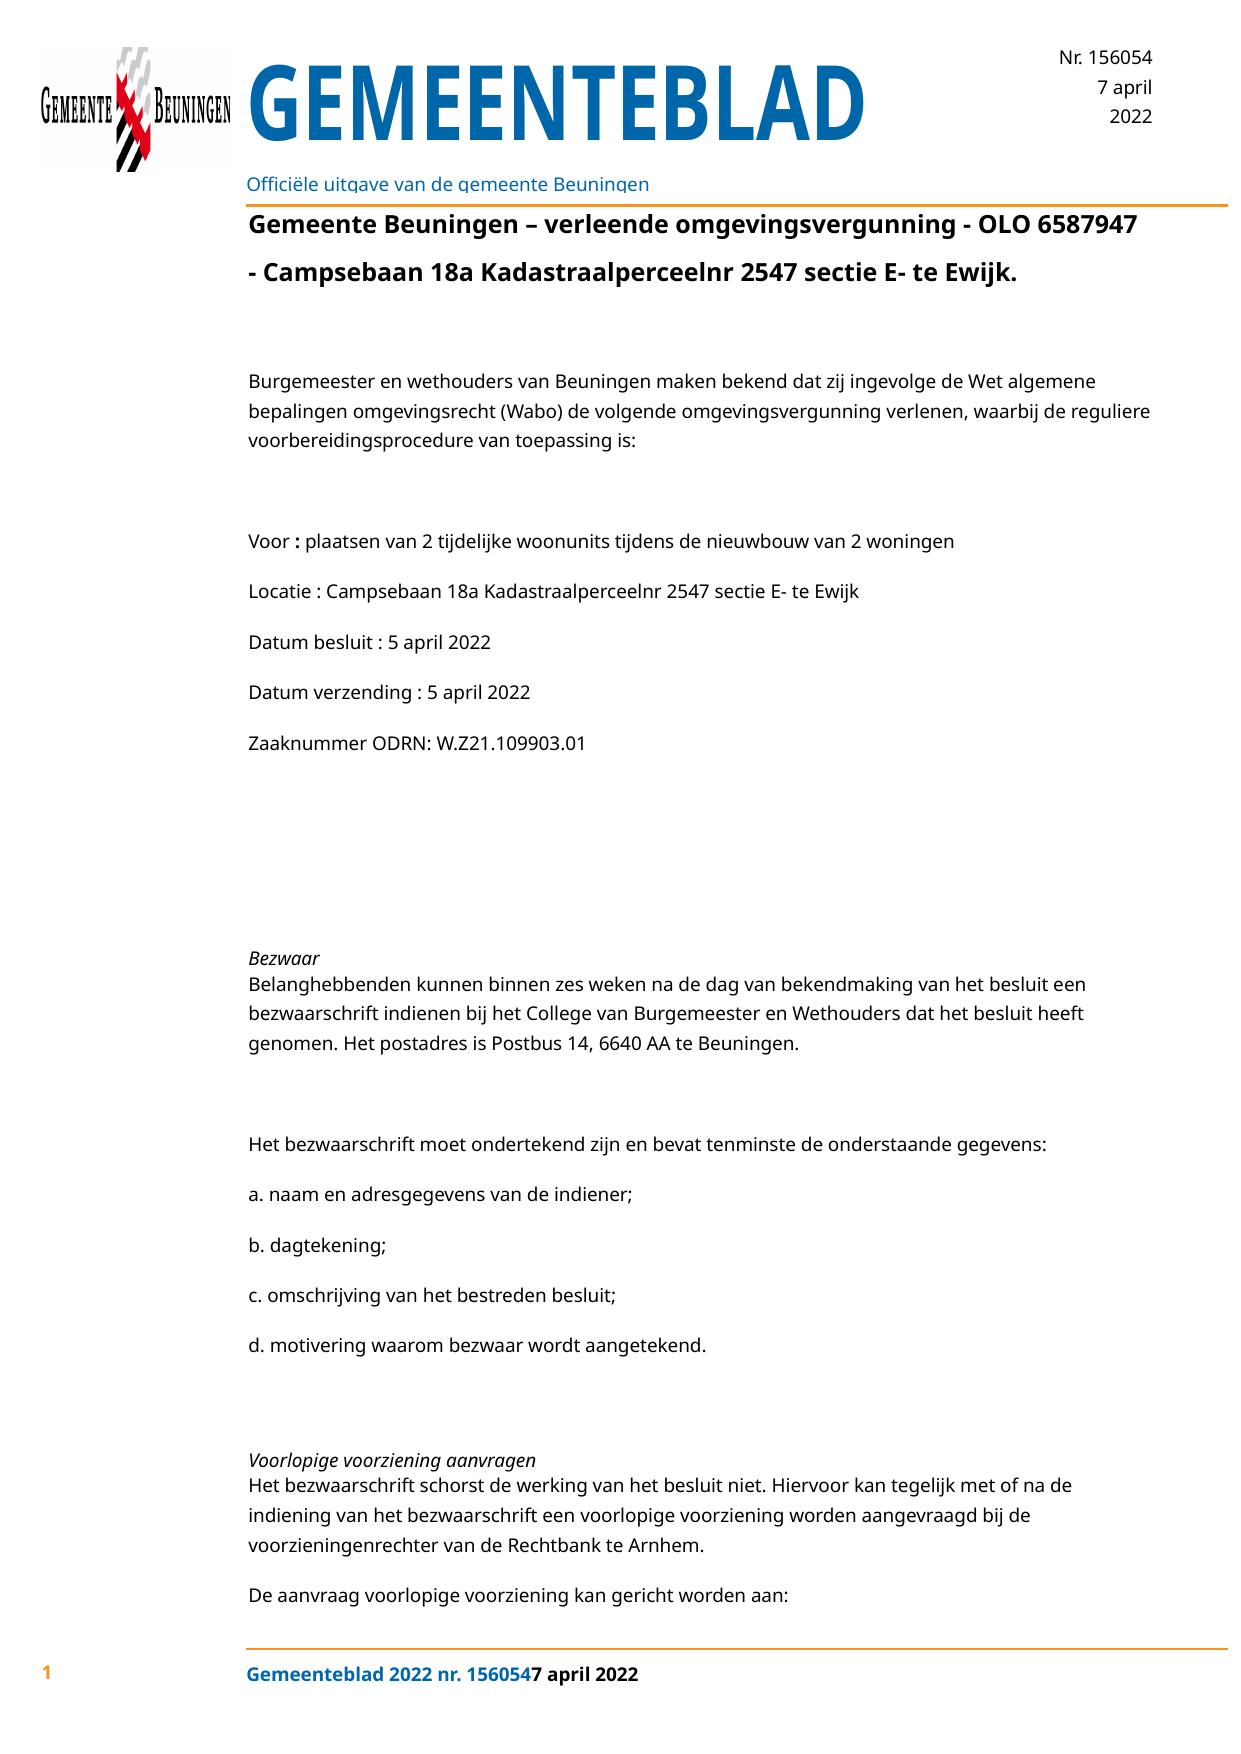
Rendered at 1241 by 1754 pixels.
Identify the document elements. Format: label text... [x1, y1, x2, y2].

text d. motivering waarom bezwaar wordt aangetekend. [248, 1333, 1152, 1358]
text Zaaknummer ODRN: W.Z21.109903.01 [248, 730, 1152, 756]
text Het bezwaarschrift moet ondertekend zijn en bevat tenminste de onderstaande gegevens: [248, 1131, 1152, 1157]
text a. naam en adresgegevens van de indiener; [248, 1181, 1152, 1207]
text Het bezwaarschrift schorst de werking van het besluit niet. Hiervoor kan tegelijk met of na de indiening van het bezwaarschrift een voorlopige voorziening worden aangevraagd bij de voorzieningenrechter van de Rechtbank te Arnhem. [248, 1473, 1152, 1558]
picture [41, 47, 231, 172]
text Belanghebbenden kunnen binnen zes weken na de dag van bekendmaking van het besluit een bezwaarschrift indienen bij het College van Burgemeester en Wethouders dat het besluit heeft genomen. Het postadres is Postbus 14, 6640 AA te Beuningen. [248, 971, 1152, 1056]
text b. dagtekening; [248, 1232, 1152, 1257]
text De aanvraag voorlopige voorziening kan gericht worden aan: [248, 1582, 1152, 1608]
text Datum besluit : 5 april 2022 [248, 629, 1152, 655]
text Burgemeester en wethouders van Beuningen maken bekend dat zij ingevolge de Wet algemene bepalingen omgevingsrecht (Wabo) de volgende omgevingsvergunning verlenen, waarbij de reguliere voorbereidingsprocedure van toepassing is: [248, 368, 1152, 453]
text Voorlopige voorziening aanvragen [248, 1447, 1152, 1473]
text Locatie : Campsebaan 18a Kadastraalperceelnr 2547 sectie E- te Ewijk [248, 579, 1152, 604]
text Gemeente Beuningen – verleende omgevingsvergunning - OLO 6587947 - Campsebaan 18a Kadastraalperceelnr 2547 sectie E- te Ewijk. [248, 207, 1152, 288]
text c. omschrijving van het bestreden besluit; [248, 1282, 1152, 1308]
text Voor : plaatsen van 2 tijdelijke woonunits tijdens de nieuwbouw van 2 woningen [248, 528, 1152, 554]
text Bezwaar [248, 945, 1152, 971]
text Datum verzending : 5 april 2022 [248, 679, 1152, 705]
